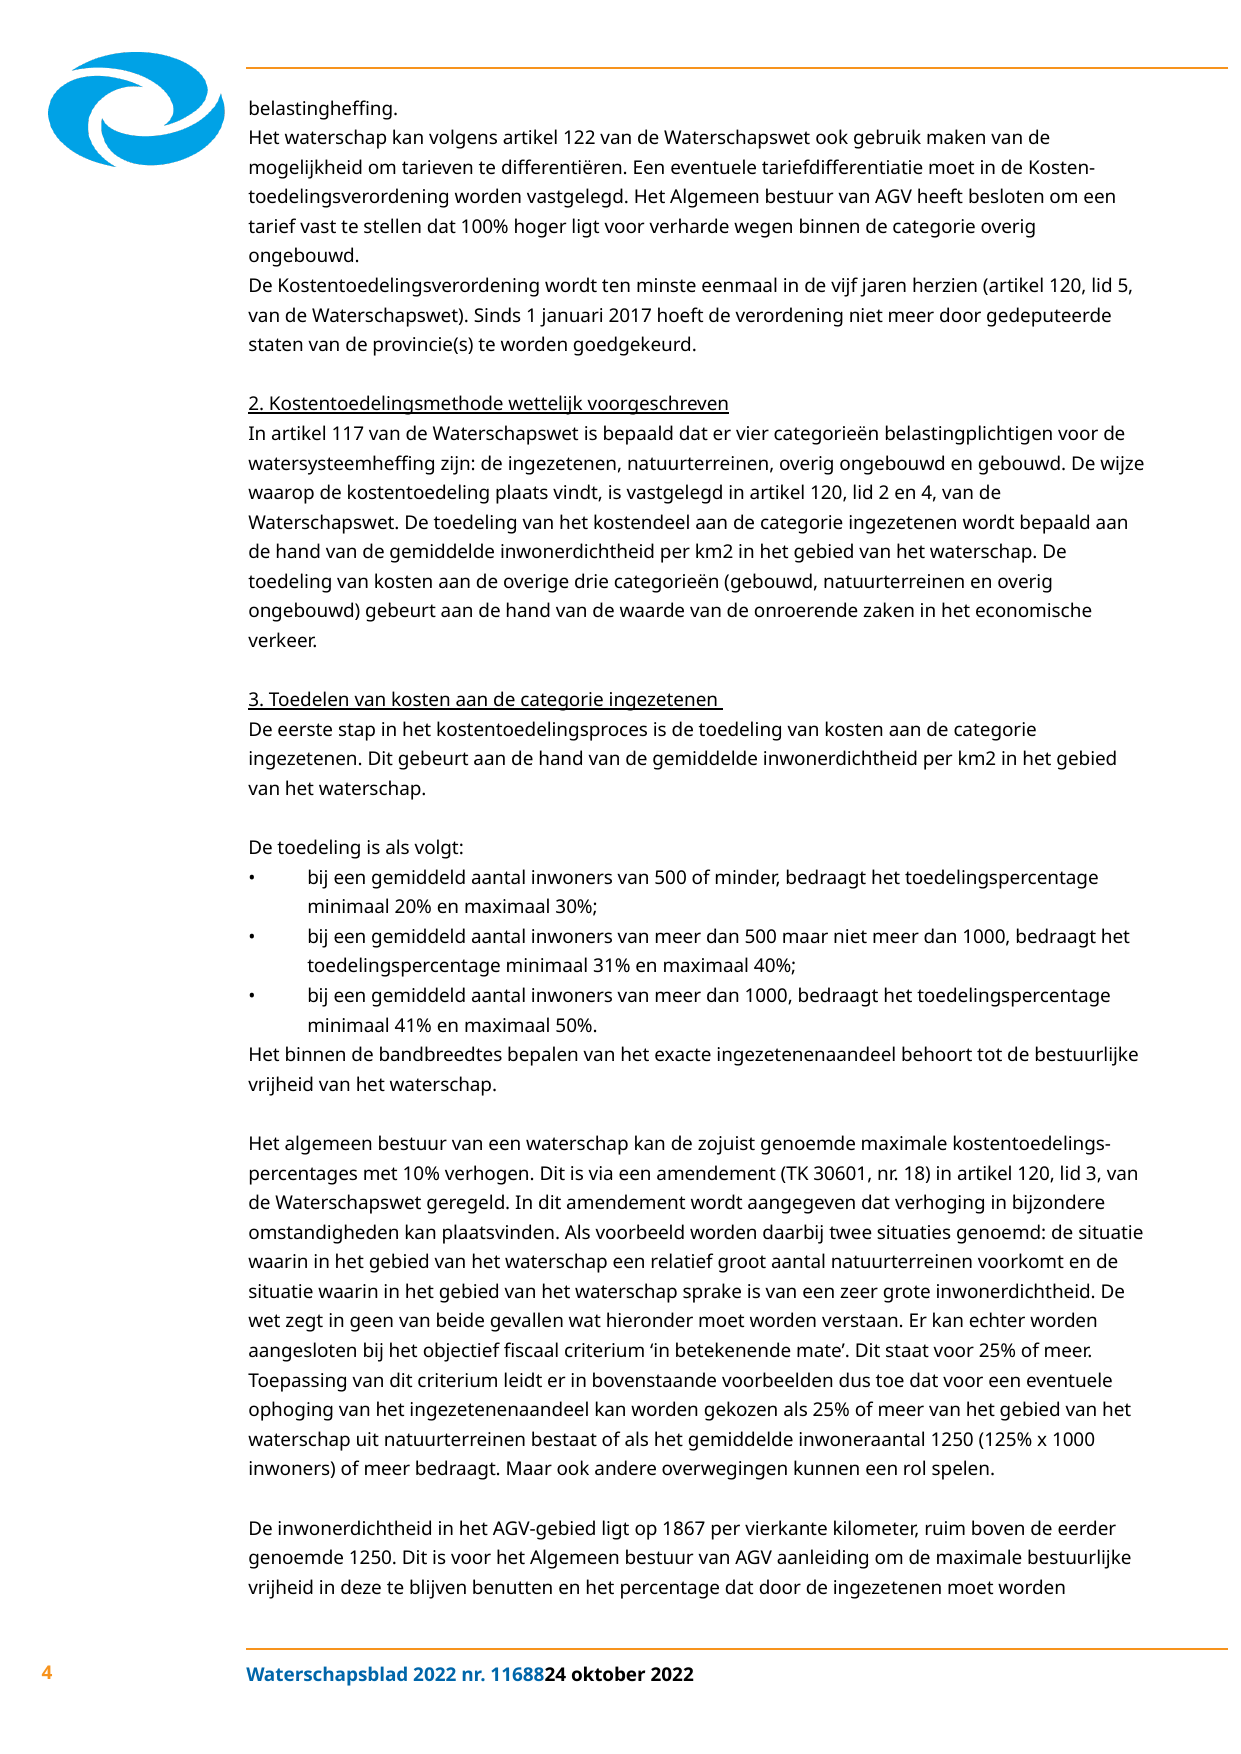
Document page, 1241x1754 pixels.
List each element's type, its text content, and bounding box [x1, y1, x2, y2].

text De Kostentoedelingsverordening wordt ten minste eenmaal in de vijf jaren herzien (artikel 120, lid 5, van de Waterschapswet). Sinds 1 januari 2017 hoeft de verordening niet meer door gedeputeerde staten van de provincie(s) te worden goedgekeurd. [248, 272, 1152, 357]
text De eerste stap in het kostentoedelingsproces is de toedeling van kosten aan de categorie ingezetenen. Dit gebeurt aan de hand van de gemiddelde inwonerdichtheid per km2 in het gebied van het waterschap. [248, 716, 1152, 801]
list bij een gemiddeld aantal inwoners van 500 of minder, bedraagt het toedelingspercentage minimaal 20% en maximaal 30%; [248, 864, 1152, 919]
text Het binnen de bandbreedtes bepalen van het exacte ingezetenenaandeel behoort tot de bestuurlijke vrijheid van het waterschap. [248, 1041, 1152, 1097]
picture [41, 47, 231, 172]
text 3. Toedelen van kosten aan de categorie ingezetenen [248, 686, 1152, 712]
text De inwonerdichtheid in het AGV-gebied ligt op 1867 per vierkante kilometer, ruim boven de eerder genoemde 1250. Dit is voor het Algemeen bestuur van AGV aanleiding om de maximale bestuurlijke vrijheid in deze te blijven benutten en het percentage dat door de ingezetenen moet worden [248, 1515, 1152, 1600]
text Het waterschap kan volgens artikel 122 van de Waterschapswet ook gebruik maken van de mogelijkheid om tarieven te differentiëren. Een eventuele tariefdifferentiatie moet in de Kosten-toedelingsverordening worden vastgelegd. Het Algemeen bestuur van AGV heeft besloten om een tarief vast te stellen dat 100% hoger ligt voor verharde wegen binnen de categorie overig ongebouwd. [248, 124, 1152, 268]
text belastingheffing. [248, 95, 1152, 121]
list bij een gemiddeld aantal inwoners van meer dan 500 maar niet meer dan 1000, bedraagt het toedelingspercentage minimaal 31% en maximaal 40%; [248, 923, 1152, 978]
text 2. Kostentoedelingsmethode wettelijk voorgeschreven [248, 391, 1152, 416]
text In artikel 117 van de Waterschapswet is bepaald dat er vier categorieën belastingplichtigen voor de watersysteemheffing zijn: de ingezetenen, natuurterreinen, overig ongebouwd en gebouwd. De wijze waarop de kostentoedeling plaats vindt, is vastgelegd in artikel 120, lid 2 en 4, van de Waterschapswet. De toedeling van het kostendeel aan de categorie ingezetenen wordt bepaald aan de hand van de gemiddelde inwonerdichtheid per km2 in het gebied van het waterschap. De toedeling van kosten aan de overige drie categorieën (gebouwd, natuurterreinen en overig ongebouwd) gebeurt aan de hand van de waarde van de onroerende zaken in het economische verkeer. [248, 420, 1152, 653]
text Het algemeen bestuur van een waterschap kan de zojuist genoemde maximale kostentoedelings-percentages met 10% verhogen. Dit is via een amendement (TK 30601, nr. 18) in artikel 120, lid 3, van de Waterschapswet geregeld. In dit amendement wordt aangegeven dat verhoging in bijzondere omstandigheden kan plaatsvinden. Als voorbeeld worden daarbij twee situaties genoemd: de situatie waarin in het gebied van het waterschap een relatief groot aantal natuurterreinen voorkomt en de situatie waarin in het gebied van het waterschap sprake is van een zeer grote inwonerdichtheid. De wet zegt in geen van beide gevallen wat hieronder moet worden verstaan. Er kan echter worden aangesloten bij het objectief fiscaal criterium ‘in betekenende mate’. Dit staat voor 25% of meer. Toepassing van dit criterium leidt er in bovenstaande voorbeelden dus toe dat voor een eventuele ophoging van het ingezetenenaandeel kan worden gekozen als 25% of meer van het gebied van het waterschap uit natuurterreinen bestaat of als het gemiddelde inwoneraantal 1250 (125% x 1000 inwoners) of meer bedraagt. Maar ook andere overwegingen kunnen een rol spelen. [248, 1130, 1152, 1481]
text De toedeling is als volgt: [248, 834, 1152, 860]
list bij een gemiddeld aantal inwoners van meer dan 1000, bedraagt het toedelingspercentage minimaal 41% en maximaal 50%. [248, 982, 1152, 1038]
